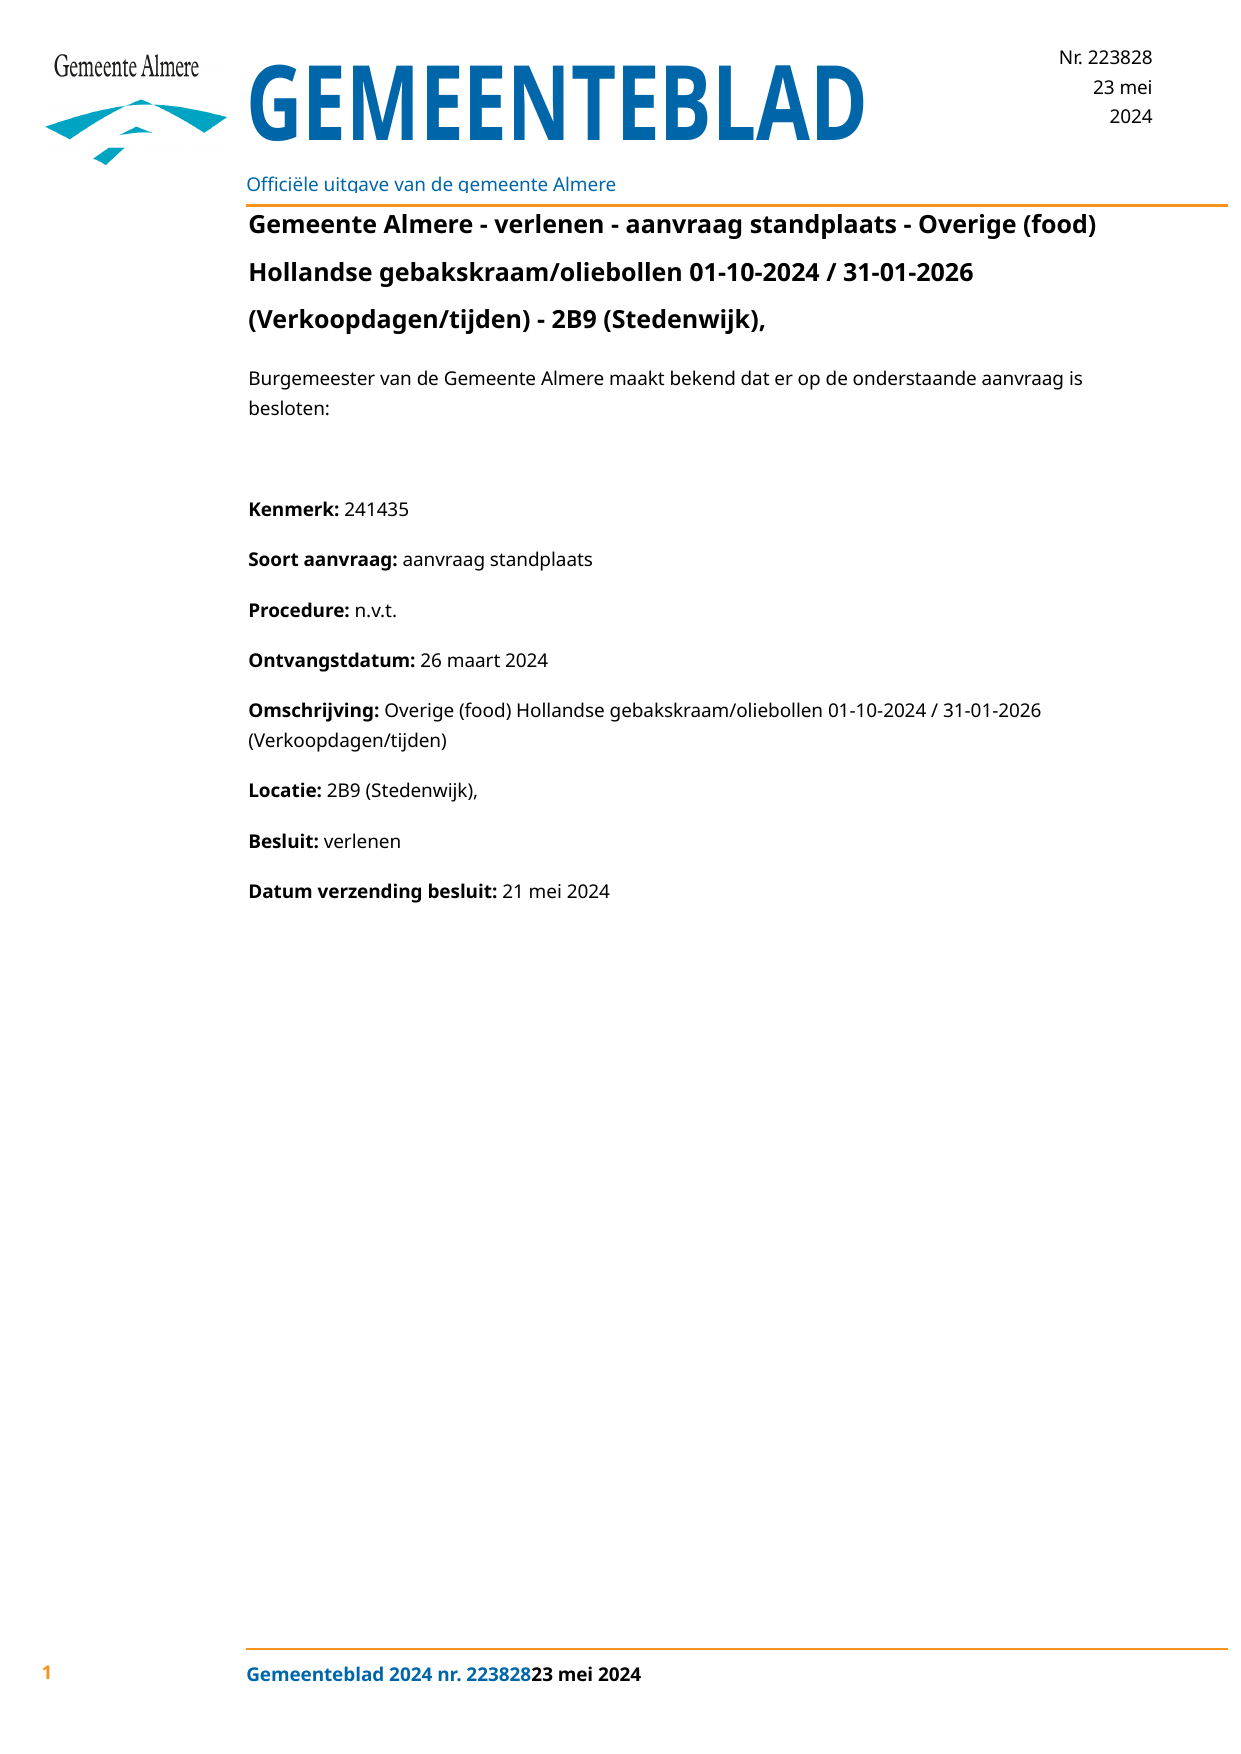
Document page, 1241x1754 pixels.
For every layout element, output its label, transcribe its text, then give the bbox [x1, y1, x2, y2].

text Procedure: n.v.t. [248, 597, 1152, 622]
picture [41, 47, 231, 172]
text Omschrijving: Overige (food) Hollandse gebakskraam/oliebollen 01-10-2024 / 31-01-2026 (Verkoopdagen/tijden) [248, 698, 1152, 753]
text Burgemeester van de Gemeente Almere maakt bekend dat er op de onderstaande aanvraag is besloten: [248, 366, 1152, 421]
text Datum verzending besluit: 21 mei 2024 [248, 878, 1152, 904]
text Locatie: 2B9 (Stedenwijk), [248, 778, 1152, 803]
text Ontvangstdatum: 26 maart 2024 [248, 647, 1152, 673]
text Gemeente Almere - verlenen - aanvraag standplaats - Overige (food) Hollandse gebakskraam/oliebollen 01-10-2024 / 31-01-2026 (Verkoopdagen/tijden) - 2B9 (Stedenwijk), [248, 207, 1152, 336]
text Besluit: verlenen [248, 828, 1152, 854]
text Soort aanvraag: aanvraag standplaats [248, 546, 1152, 572]
text Kenmerk: 241435 [248, 496, 1152, 522]
